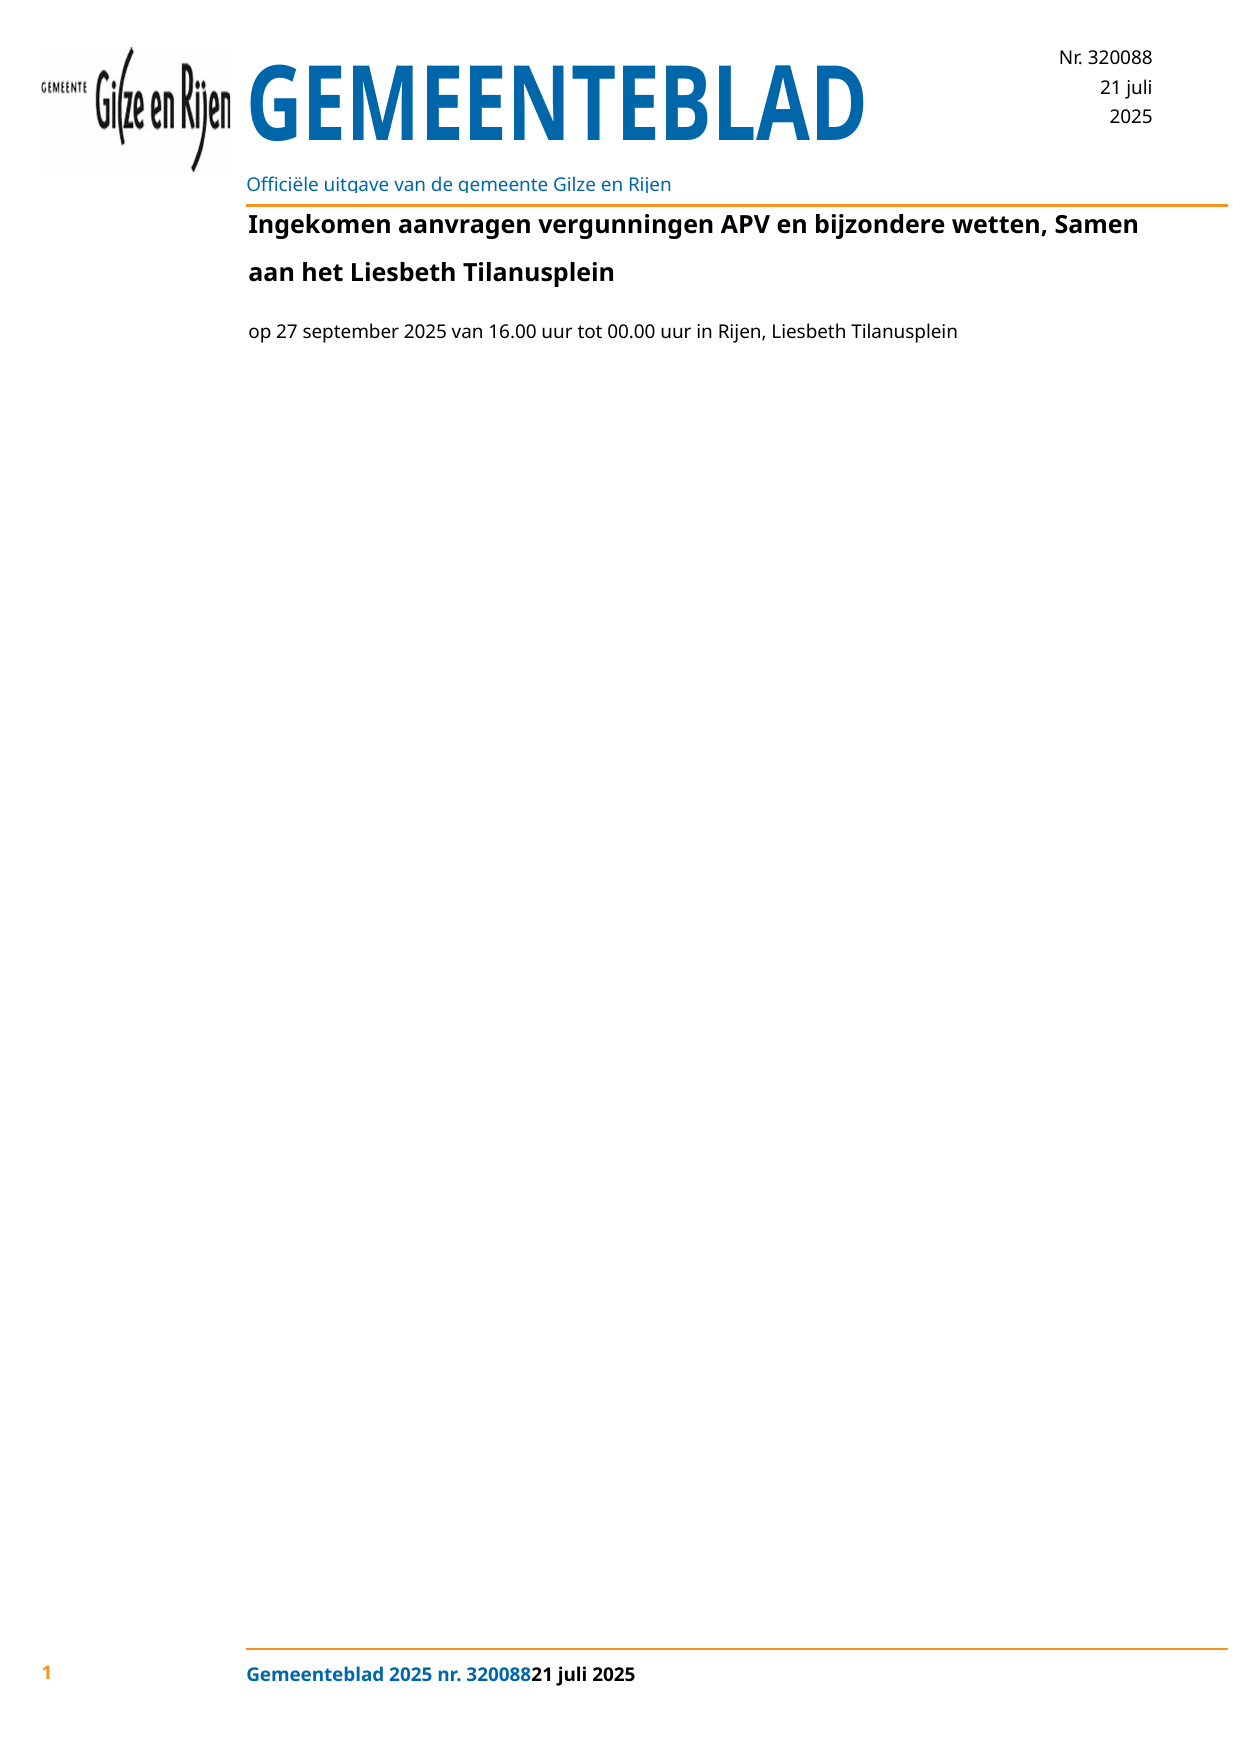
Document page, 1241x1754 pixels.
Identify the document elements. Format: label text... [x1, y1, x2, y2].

picture [41, 47, 231, 172]
text Ingekomen aanvragen vergunningen APV en bijzondere wetten, Samen aan het Liesbeth Tilanusplein [248, 207, 1152, 288]
text op 27 september 2025 van 16.00 uur tot 00.00 uur in Rijen, Liesbeth Tilanusplein [248, 318, 1152, 344]
